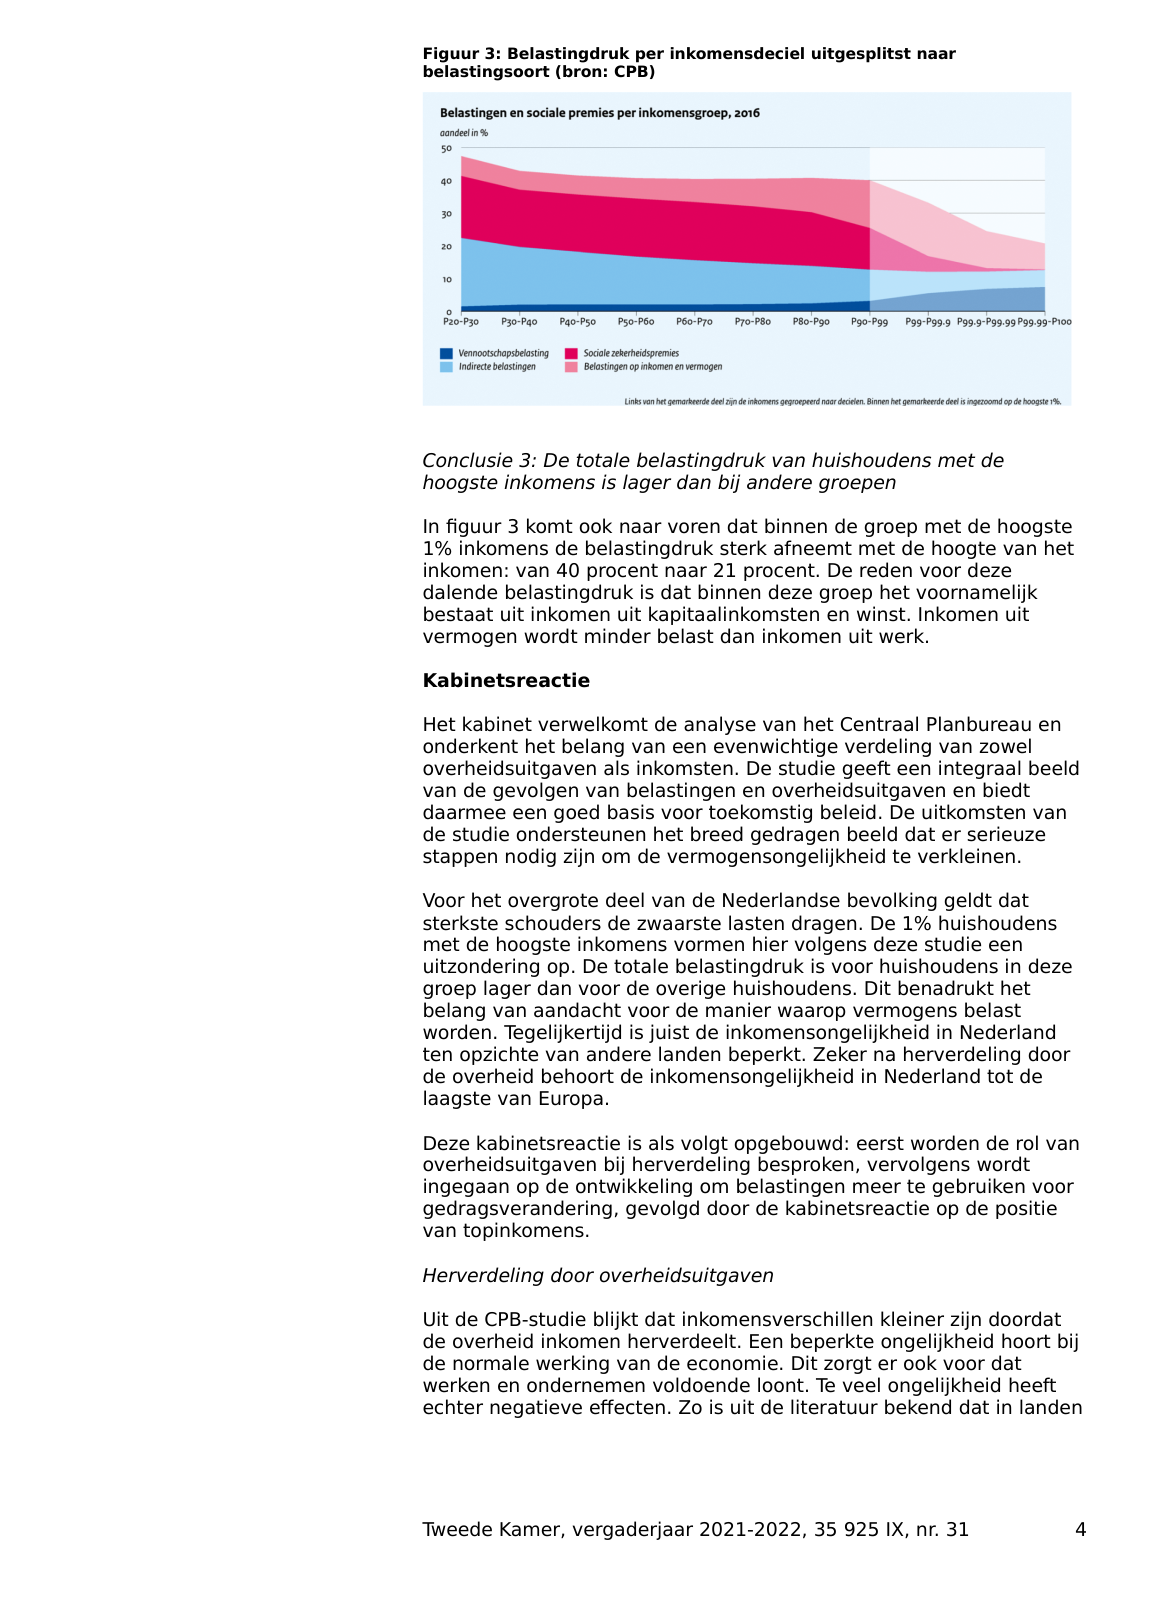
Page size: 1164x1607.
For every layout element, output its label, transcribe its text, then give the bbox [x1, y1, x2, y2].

text In figuur 3 komt ook naar voren dat binnen de groep met de hoogste 1% inkomens de belastingdruk sterk afneemt met de hoogte van het inkomen: van 40 procent naar 21 procent. De reden voor deze dalende belastingdruk is dat binnen deze groep het voornamelijk bestaat uit inkomen uit kapitaalinkomsten en winst. Inkomen uit vermogen wordt minder belast dan inkomen uit werk. [422, 516, 1087, 648]
text Voor het overgrote deel van de Nederlandse bevolking geldt dat sterkste schouders de zwaarste lasten dragen. De 1% huishoudens met de hoogste inkomens vormen hier volgens deze studie een uitzondering op. De totale belastingdruk is voor huishoudens in deze groep lager dan voor de overige huishoudens. Dit benadrukt het belang van aandacht voor de manier waarop vermogens belast worden. Tegelijkertijd is juist de inkomensongelijkheid in Nederland ten opzichte van andere landen beperkt. Zeker na herverdeling door de overheid behoort de inkomensongelijkheid in Nederland tot de laagste van Europa. [422, 890, 1087, 1110]
text Figuur 3: Belastingdruk per inkomensdeciel uitgesplitst naar belastingsoort (bron: CPB) [422, 45, 1072, 81]
subtitle Kabinetsreactie [422, 670, 1087, 692]
text Uit de CPB-studie blijkt dat inkomensverschillen kleiner zijn doordat de overheid inkomen herverdeelt. Een beperkte ongelijkheid hoort bij de normale werking van de economie. Dit zorgt er ook voor dat werken en ondernemen voldoende loont. Te veel ongelijkheid heeft echter negatieve effecten. Zo is uit de literatuur bekend dat in landen [422, 1309, 1087, 1418]
picture [422, 92, 1072, 406]
subtitle Conclusie 3: De totale belastingdruk van huishoudens met de hoogste inkomens is lager dan bij andere groepen [422, 450, 1087, 494]
text Deze kabinetsreactie is als volgt opgebouwd: eerst worden de rol van overheidsuitgaven bij herverdeling besproken, vervolgens wordt ingegaan op de ontwikkeling om belastingen meer te gebruiken voor gedragsverandering, gevolgd door de kabinetsreactie op de positie van topinkomens. [422, 1132, 1087, 1242]
subtitle Herverdeling door overheidsuitgaven [422, 1264, 1087, 1286]
text Het kabinet verwelkomt de analyse van het Centraal Planbureau en onderkent het belang van een evenwichtige verdeling van zowel overheidsuitgaven als inkomsten. De studie geeft een integraal beeld van de gevolgen van belastingen en overheidsuitgaven en biedt daarmee een goed basis voor toekomstig beleid. De uitkomsten van de studie ondersteunen het breed gedragen beeld dat er serieuze stappen nodig zijn om de vermogensongelijkheid te verkleinen. [422, 714, 1087, 868]
